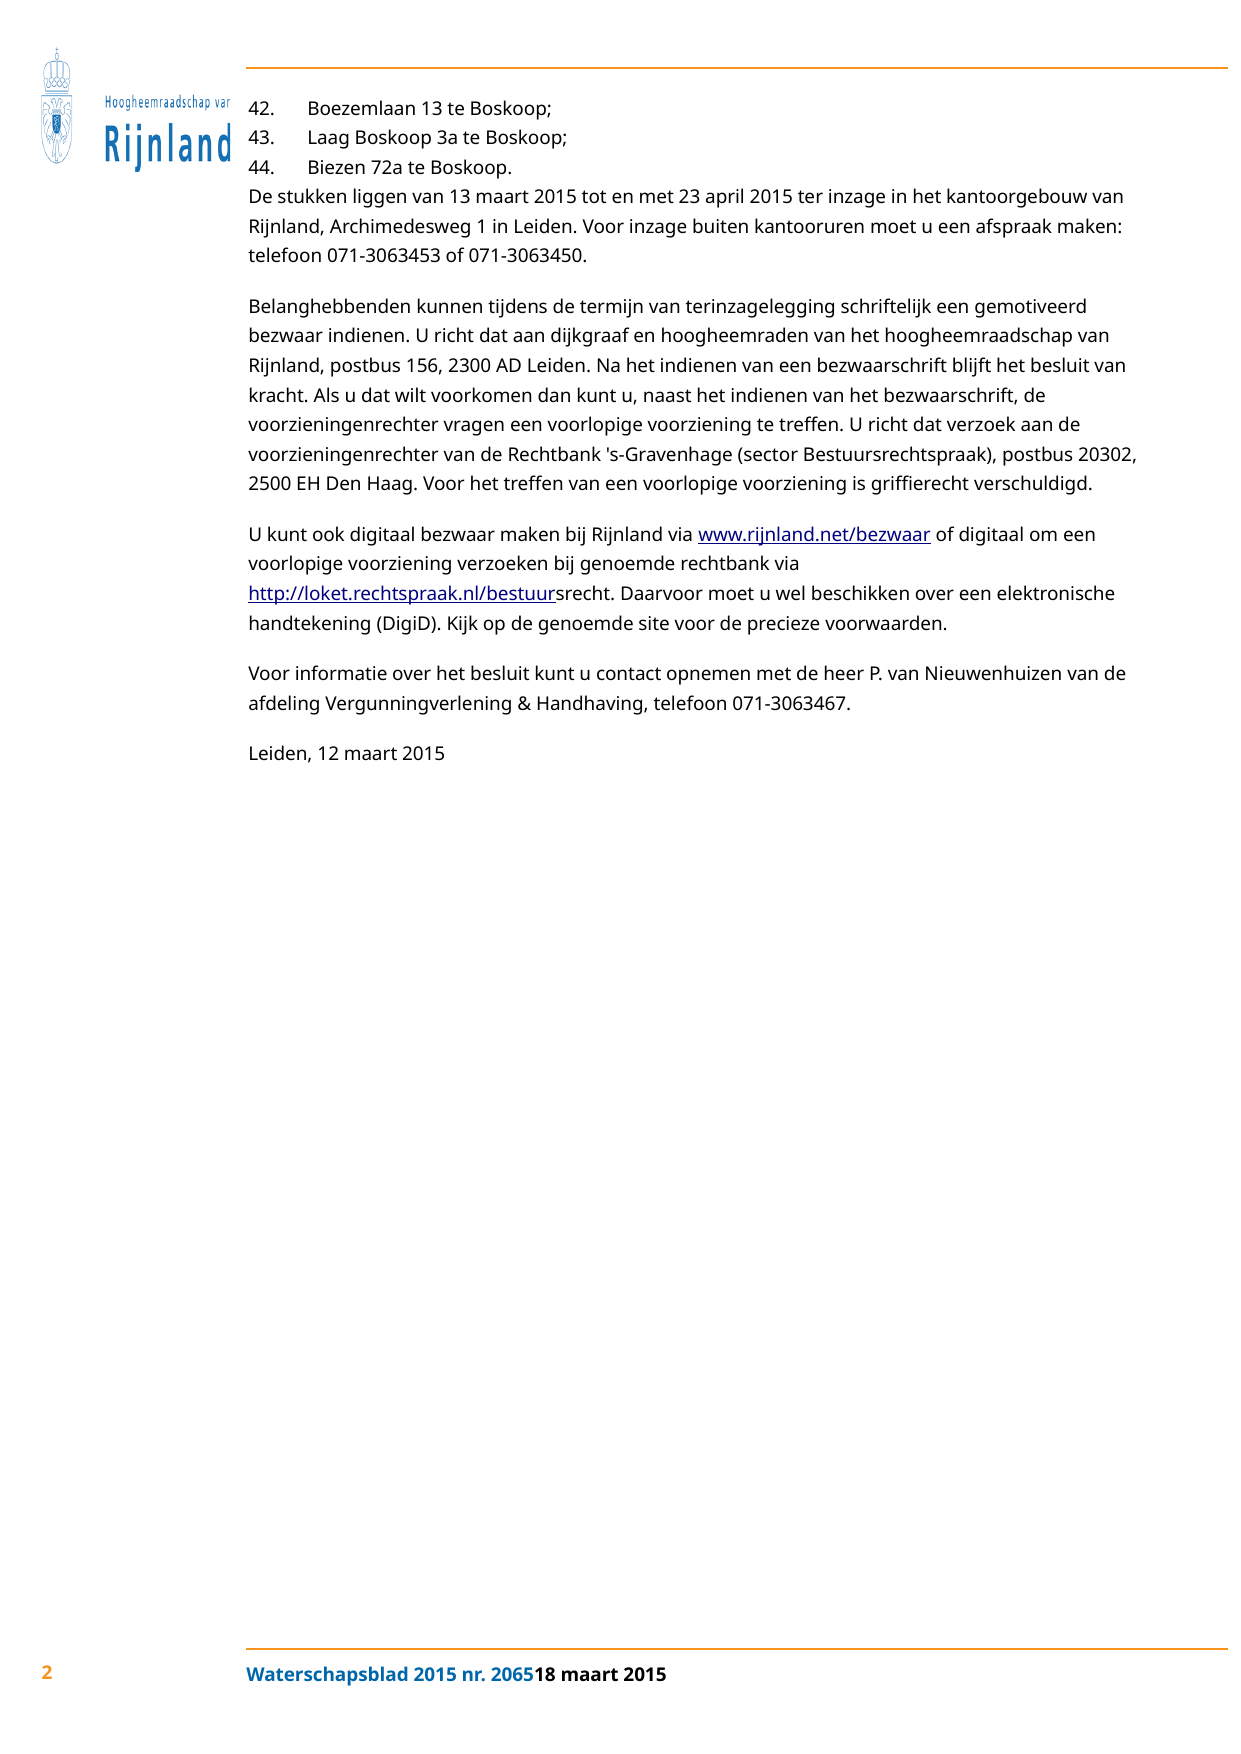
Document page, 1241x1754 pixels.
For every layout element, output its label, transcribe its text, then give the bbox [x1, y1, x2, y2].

text De stukken liggen van 13 maart 2015 tot en met 23 april 2015 ter inzage in het kantoorgebouw van Rijnland, Archimedesweg 1 in Leiden. Voor inzage buiten kantooruren moet u een afspraak maken: telefoon 071-3063453 of 071-3063450. [248, 183, 1152, 268]
text U kunt ook digitaal bezwaar maken bij Rijnland via www.rijnland.net/bezwaar of digitaal om een voorlopige voorziening verzoeken bij genoemde rechtbank via http://loket.rechtspraak.nl/bestuursrecht. Daarvoor moet u wel beschikken over een elektronische handtekening (DigiD). Kijk op de genoemde site voor de precieze voorwaarden. [248, 521, 1152, 636]
list Biezen 72a te Boskoop. [248, 154, 1152, 180]
list Boezemlaan 13 te Boskoop; [248, 95, 1152, 121]
text Voor informatie over het besluit kunt u contact opnemen met de heer P. van Nieuwenhuizen van de afdeling Vergunningverlening & Handhaving, telefoon 071-3063467. [248, 660, 1152, 716]
picture [41, 47, 231, 172]
text Leiden, 12 maart 2015 [248, 740, 1152, 766]
text Belanghebbenden kunnen tijdens de termijn van terinzagelegging schriftelijk een gemotiveerd bezwaar indienen. U richt dat aan dijkgraaf en hoogheemraden van het hoogheemraadschap van Rijnland, postbus 156, 2300 AD Leiden. Na het indienen van een bezwaarschrift blijft het besluit van kracht. Als u dat wilt voorkomen dan kunt u, naast het indienen van het bezwaarschrift, de voorzieningenrechter vragen een voorlopige voorziening te treffen. U richt dat verzoek aan de voorzieningenrechter van de Rechtbank 's-Gravenhage (sector Bestuursrechtspraak), postbus 20302, 2500 EH Den Haag. Voor het treffen van een voorlopige voorziening is griffierecht verschuldigd. [248, 293, 1152, 496]
list Laag Boskoop 3a te Boskoop; [248, 124, 1152, 150]
